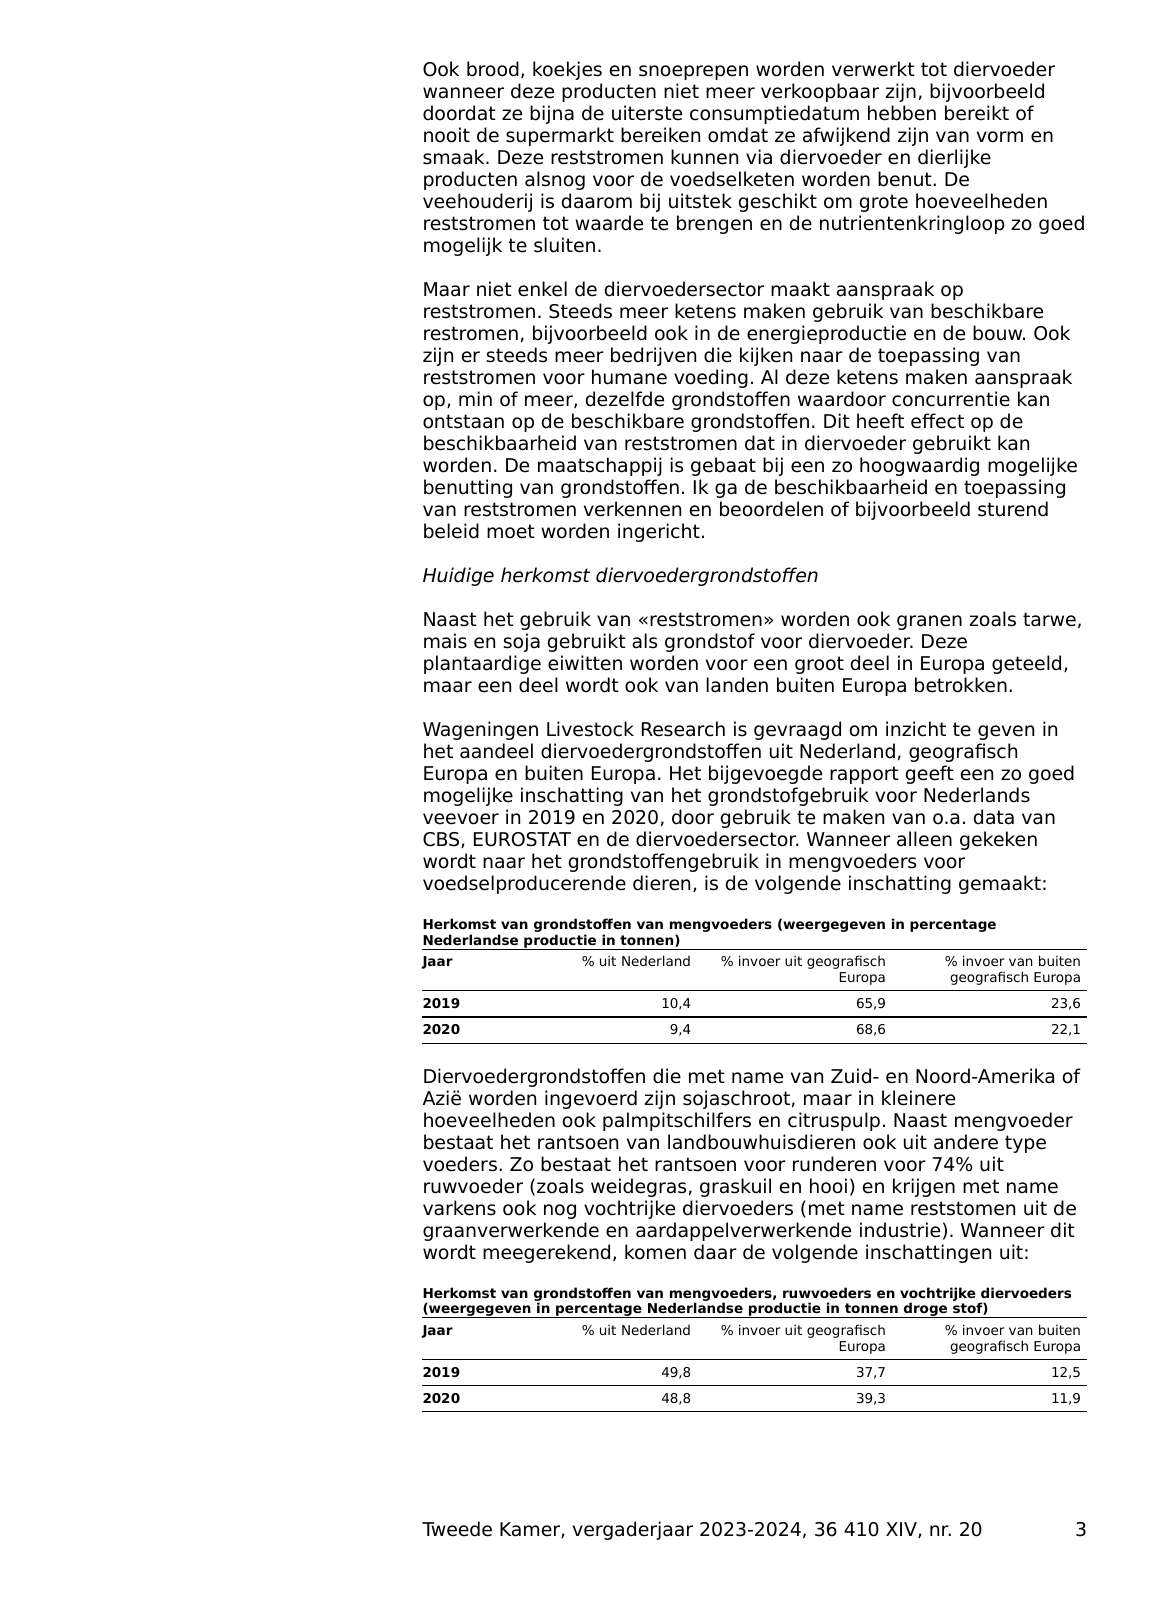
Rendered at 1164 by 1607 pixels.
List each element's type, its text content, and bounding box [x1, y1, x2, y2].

text Naast het gebruik van «reststromen» worden ook granen zoals tarwe, mais en soja gebruikt als grondstof voor diervoeder. Deze plantaardige eiwitten worden voor een groot deel in Europa geteeld, maar een deel wordt ook van landen buiten Europa betrokken. [422, 609, 1087, 697]
table_cell 12,5 [892, 1360, 1087, 1385]
table_cell Jaar [422, 950, 502, 990]
table_header Herkomst van grondstoffen van mengvoeders, ruwvoeders en vochtrijke diervoeders (weergegeven in percentage Nederlandse productie in tonnen droge stof) [422, 1286, 1087, 1317]
table_cell 2020 [422, 1018, 502, 1043]
table_cell 2020 [422, 1386, 502, 1411]
table_cell 23,6 [892, 991, 1087, 1016]
subtitle Huidige herkomst diervoedergrondstoffen [422, 565, 1087, 587]
table_cell 68,6 [697, 1018, 892, 1043]
text Wageningen Livestock Research is gevraagd om inzicht te geven in het aandeel diervoedergrondstoffen uit Nederland, geografisch Europa en buiten Europa. Het bijgevoegde rapport geeft een zo goed mogelijke inschatting van het grondstofgebruik voor Nederlands veevoer in 2019 en 2020, door gebruik te maken van o.a. data van CBS, EUROSTAT en de diervoedersector. Wanneer alleen gekeken wordt naar het grondstoffengebruik in mengvoeders voor voedselproducerende dieren, is de volgende inschatting gemaakt: [422, 719, 1087, 895]
table_cell % invoer uit geografisch Europa [697, 1318, 892, 1359]
table_cell 39,3 [697, 1386, 892, 1411]
table_header Herkomst van grondstoffen van mengvoeders (weergegeven in percentage Nederlandse productie in tonnen) [422, 917, 1087, 948]
table_cell 11,9 [892, 1386, 1087, 1411]
table_cell 49,8 [502, 1360, 697, 1385]
text Diervoedergrondstoffen die met name van Zuid- en Noord-Amerika of Azië worden ingevoerd zijn sojaschroot, maar in kleinere hoeveelheden ook palmpitschilfers en citruspulp. Naast mengvoeder bestaat het rantsoen van landbouwhuisdieren ook uit andere type voeders. Zo bestaat het rantsoen voor runderen voor 74% uit ruwvoeder (zoals weidegras, graskuil en hooi) en krijgen met name varkens ook nog vochtrijke diervoeders (met name reststomen uit de graanverwerkende en aardappelverwerkende industrie). Wanneer dit wordt meegerekend, komen daar de volgende inschattingen uit: [422, 1066, 1087, 1264]
text Maar niet enkel de diervoedersector maakt aanspraak op reststromen. Steeds meer ketens maken gebruik van beschikbare restromen, bijvoorbeeld ook in de energieproductie en de bouw. Ook zijn er steeds meer bedrijven die kijken naar de toepassing van reststromen voor humane voeding. Al deze ketens maken aanspraak op, min of meer, dezelfde grondstoffen waardoor concurrentie kan ontstaan op de beschikbare grondstoffen. Dit heeft effect op de beschikbaarheid van reststromen dat in diervoeder gebruikt kan worden. De maatschappij is gebaat bij een zo hoogwaardig mogelijke benutting van grondstoffen. Ik ga de beschikbaarheid en toepassing van reststromen verkennen en beoordelen of bijvoorbeeld sturend beleid moet worden ingericht. [422, 279, 1087, 543]
table_cell % invoer uit geografisch Europa [697, 950, 892, 990]
table_cell % uit Nederland [502, 1318, 697, 1359]
table_cell 2019 [422, 1360, 502, 1385]
table_cell 10,4 [502, 991, 697, 1016]
table_cell 22,1 [892, 1018, 1087, 1043]
table_cell 2019 [422, 991, 502, 1016]
table_cell Jaar [422, 1318, 502, 1359]
table_cell % invoer van buiten geografisch Europa [892, 1318, 1087, 1359]
table_cell % uit Nederland [502, 950, 697, 990]
table_cell 65,9 [697, 991, 892, 1016]
table_cell 9,4 [502, 1018, 697, 1043]
table_cell % invoer van buiten geografisch Europa [892, 950, 1087, 990]
table_cell 48,8 [502, 1386, 697, 1411]
table_cell 37,7 [697, 1360, 892, 1385]
text Ook brood, koekjes en snoeprepen worden verwerkt tot diervoeder wanneer deze producten niet meer verkoopbaar zijn, bijvoorbeeld doordat ze bijna de uiterste consumptiedatum hebben bereikt of nooit de supermarkt bereiken omdat ze afwijkend zijn van vorm en smaak. Deze reststromen kunnen via diervoeder en dierlijke producten alsnog voor de voedselketen worden benut. De veehouderij is daarom bij uitstek geschikt om grote hoeveelheden reststromen tot waarde te brengen en de nutrientenkringloop zo goed mogelijk te sluiten. [422, 59, 1087, 257]
